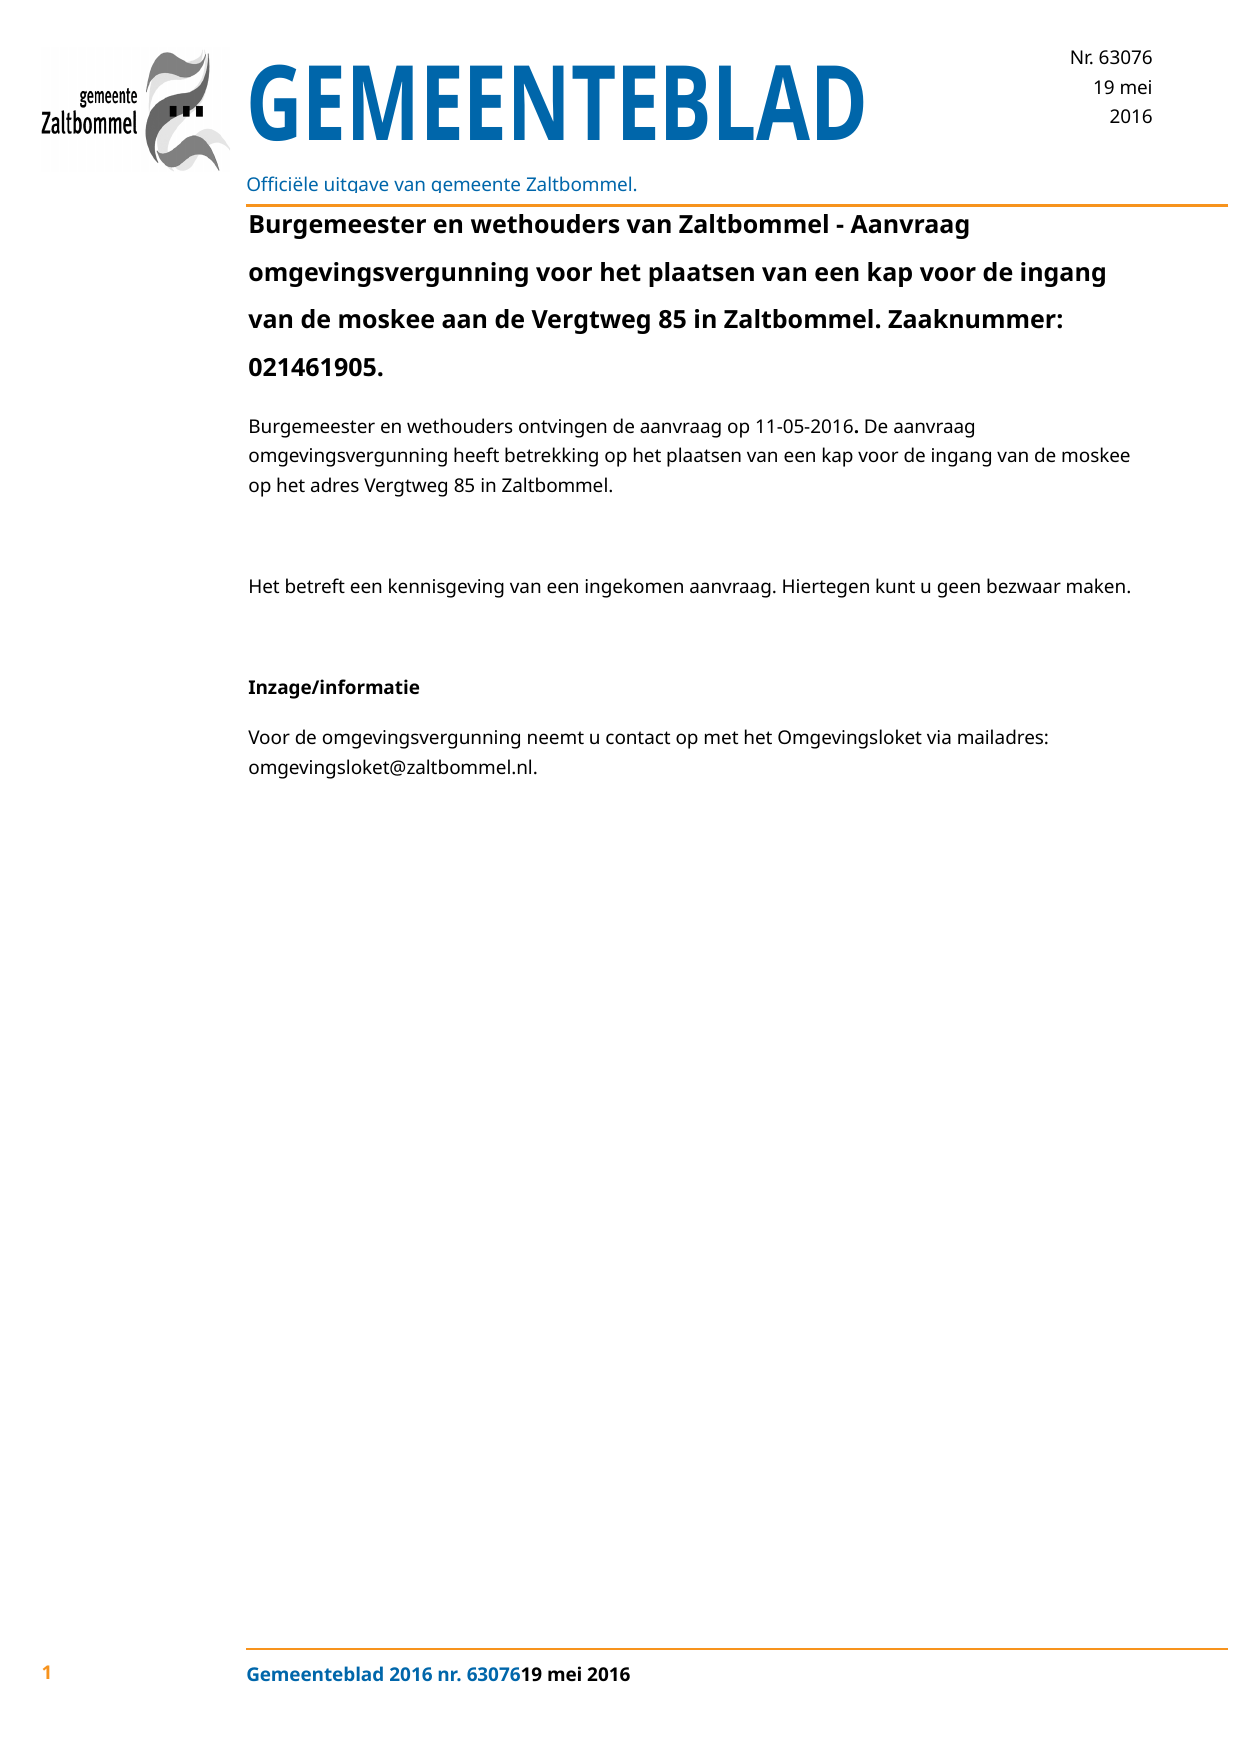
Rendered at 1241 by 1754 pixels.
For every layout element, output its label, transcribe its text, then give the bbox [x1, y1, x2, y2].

text Voor de omgevingsvergunning neemt u contact op met het Omgevingsloket via mailadres: omgevingsloket@zaltbommel.nl. [248, 724, 1152, 780]
text Burgemeester en wethouders van Zaltbommel - Aanvraag omgevingsvergunning voor het plaatsen van een kap voor de ingang van de moskee aan de Vergtweg 85 in Zaltbommel. Zaaknummer: 021461905. [248, 207, 1152, 384]
text Inzage/informatie [248, 674, 1152, 700]
text Het betreft een kennisgeving van een ingekomen aanvraag. Hiertegen kunt u geen bezwaar maken. [248, 573, 1152, 599]
picture [41, 47, 231, 172]
text Burgemeester en wethouders ontvingen de aanvraag op 11-05-2016. De aanvraag omgevingsvergunning heeft betrekking op het plaatsen van een kap voor de ingang van de moskee op het adres Vergtweg 85 in Zaltbommel. [248, 413, 1152, 498]
